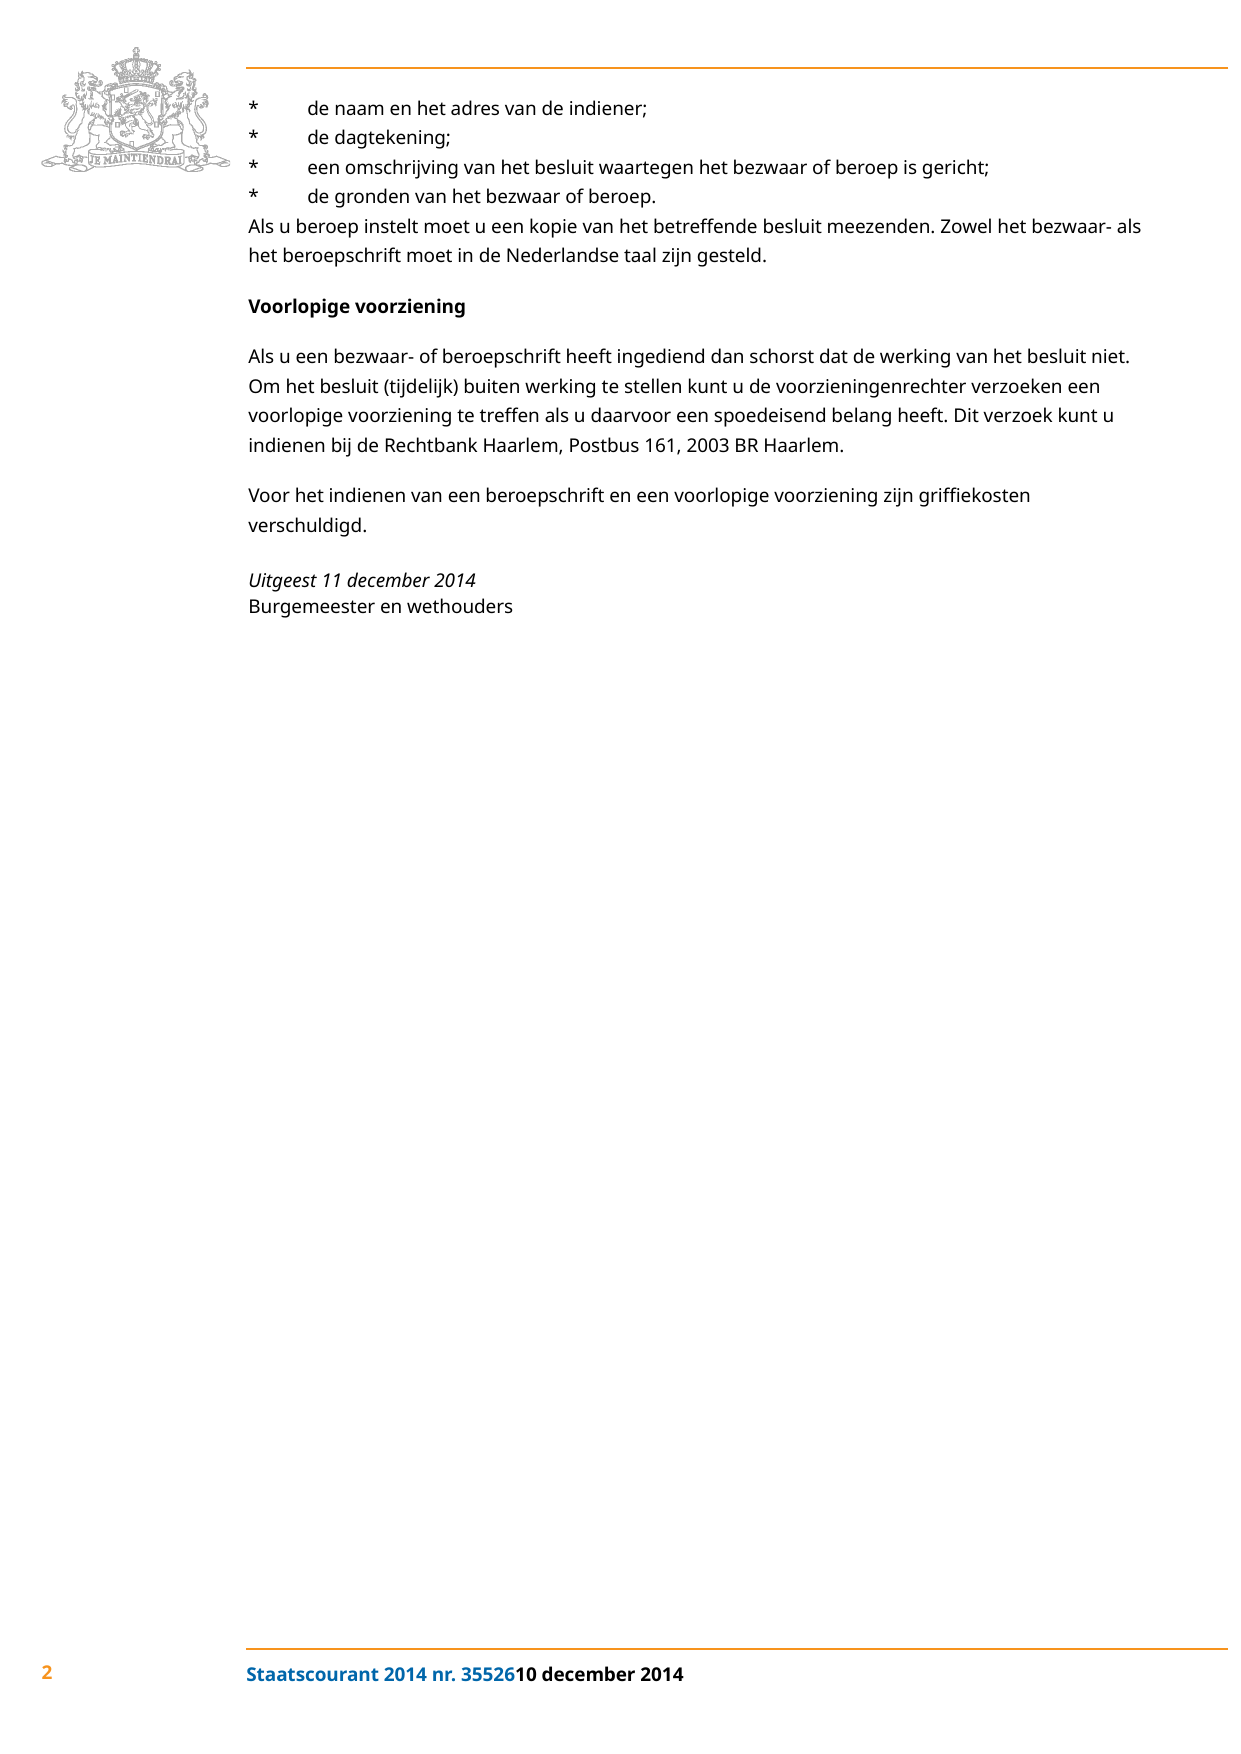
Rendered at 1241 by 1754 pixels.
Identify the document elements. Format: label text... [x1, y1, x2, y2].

text Als u beroep instelt moet u een kopie van het betreffende besluit meezenden. Zowel het bezwaar- als het beroepschrift moet in de Nederlandse taal zijn gesteld. [248, 213, 1152, 268]
text Als u een bezwaar- of beroepschrift heeft ingediend dan schorst dat de werking van het besluit niet. Om het besluit (tijdelijk) buiten werking te stellen kunt u de voorzieningenrechter verzoeken een voorlopige voorziening te treffen als u daarvoor een spoedeisend belang heeft. Dit verzoek kunt u indienen bij de Rechtbank Haarlem, Postbus 161, 2003 BR Haarlem. [248, 343, 1152, 458]
list de naam en het adres van de indiener; [248, 95, 1152, 121]
text Burgemeester en wethouders [248, 593, 1152, 619]
text Uitgeest 11 december 2014 [248, 568, 1152, 593]
text Voorlopige voorziening [248, 293, 1152, 319]
picture [41, 47, 231, 172]
text Voor het indienen van een beroepschrift en een voorlopige voorziening zijn griffiekosten verschuldigd. [248, 483, 1152, 538]
list de gronden van het bezwaar of beroep. [248, 183, 1152, 209]
list de dagtekening; [248, 124, 1152, 150]
list een omschrijving van het besluit waartegen het bezwaar of beroep is gericht; [248, 154, 1152, 180]
